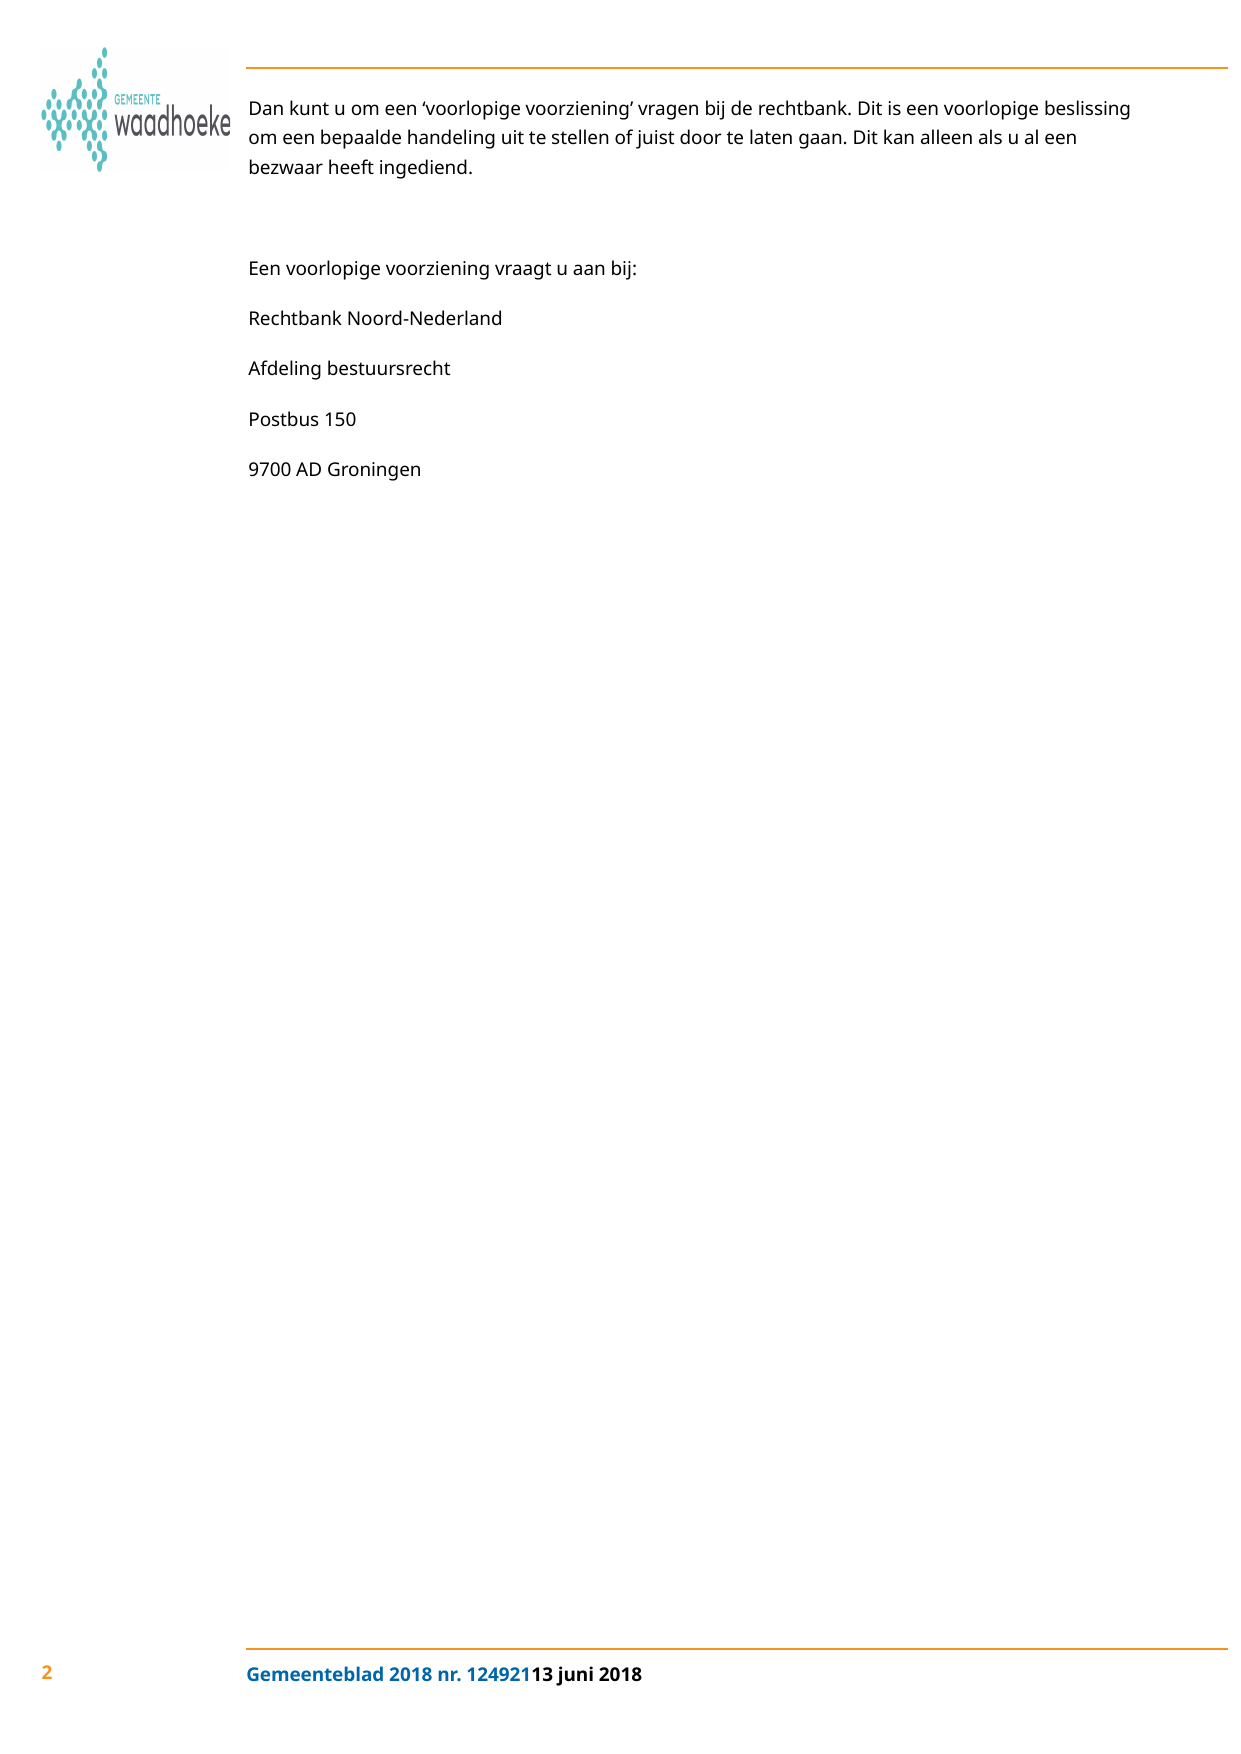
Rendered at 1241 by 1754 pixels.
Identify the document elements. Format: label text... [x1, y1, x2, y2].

text Dan kunt u om een ‘voorlopige voorziening’ vragen bij de rechtbank. Dit is een voorlopige beslissing om een bepaalde handeling uit te stellen of juist door te laten gaan. Dit kan alleen als u al een bezwaar heeft ingediend. [248, 95, 1152, 180]
text Rechtbank Noord-Nederland [248, 305, 1152, 331]
text 9700 AD Groningen [248, 456, 1152, 482]
picture [41, 47, 231, 172]
text Een voorlopige voorziening vraagt u aan bij: [248, 255, 1152, 281]
text Postbus 150 [248, 406, 1152, 432]
text Afdeling bestuursrecht [248, 356, 1152, 381]
